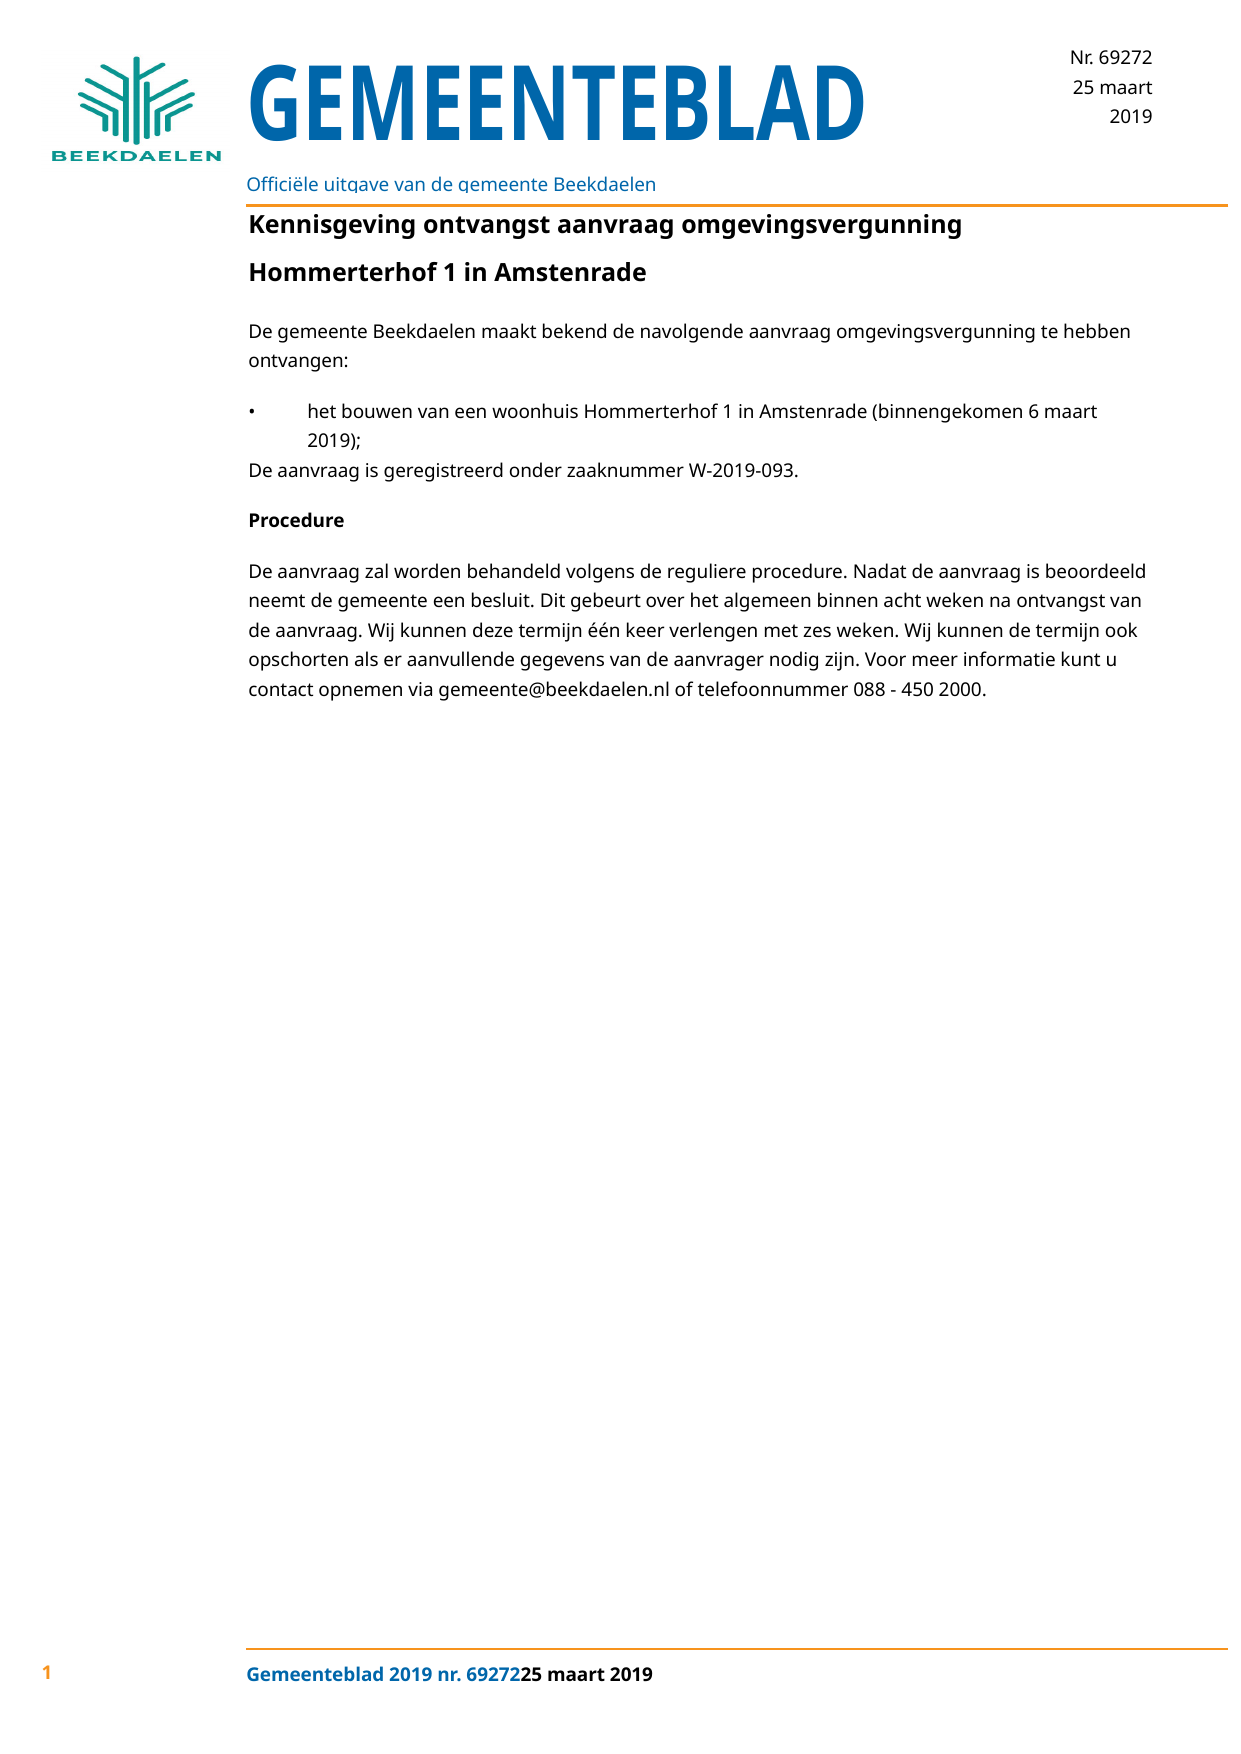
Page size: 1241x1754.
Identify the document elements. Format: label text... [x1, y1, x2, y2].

text De gemeente Beekdaelen maakt bekend de navolgende aanvraag omgevingsvergunning te hebben ontvangen: [248, 318, 1152, 373]
list het bouwen van een woonhuis Hommerterhof 1 in Amstenrade (binnengekomen 6 maart 2019); [248, 398, 1152, 453]
picture [41, 47, 231, 172]
text Procedure [248, 507, 1152, 533]
text De aanvraag zal worden behandeld volgens de reguliere procedure. Nadat de aanvraag is beoordeeld neemt de gemeente een besluit. Dit gebeurt over het algemeen binnen acht weken na ontvangst van de aanvraag. Wij kunnen deze termijn één keer verlengen met zes weken. Wij kunnen de termijn ook opschorten als er aanvullende gegevens van de aanvrager nodig zijn. Voor meer informatie kunt u contact opnemen via gemeente@beekdaelen.nl of telefoonnummer 088 - 450 2000. [248, 558, 1152, 702]
text De aanvraag is geregistreerd onder zaaknummer W-2019-093. [248, 457, 1152, 483]
text Kennisgeving ontvangst aanvraag omgevingsvergunning Hommerterhof 1 in Amstenrade [248, 207, 1152, 288]
